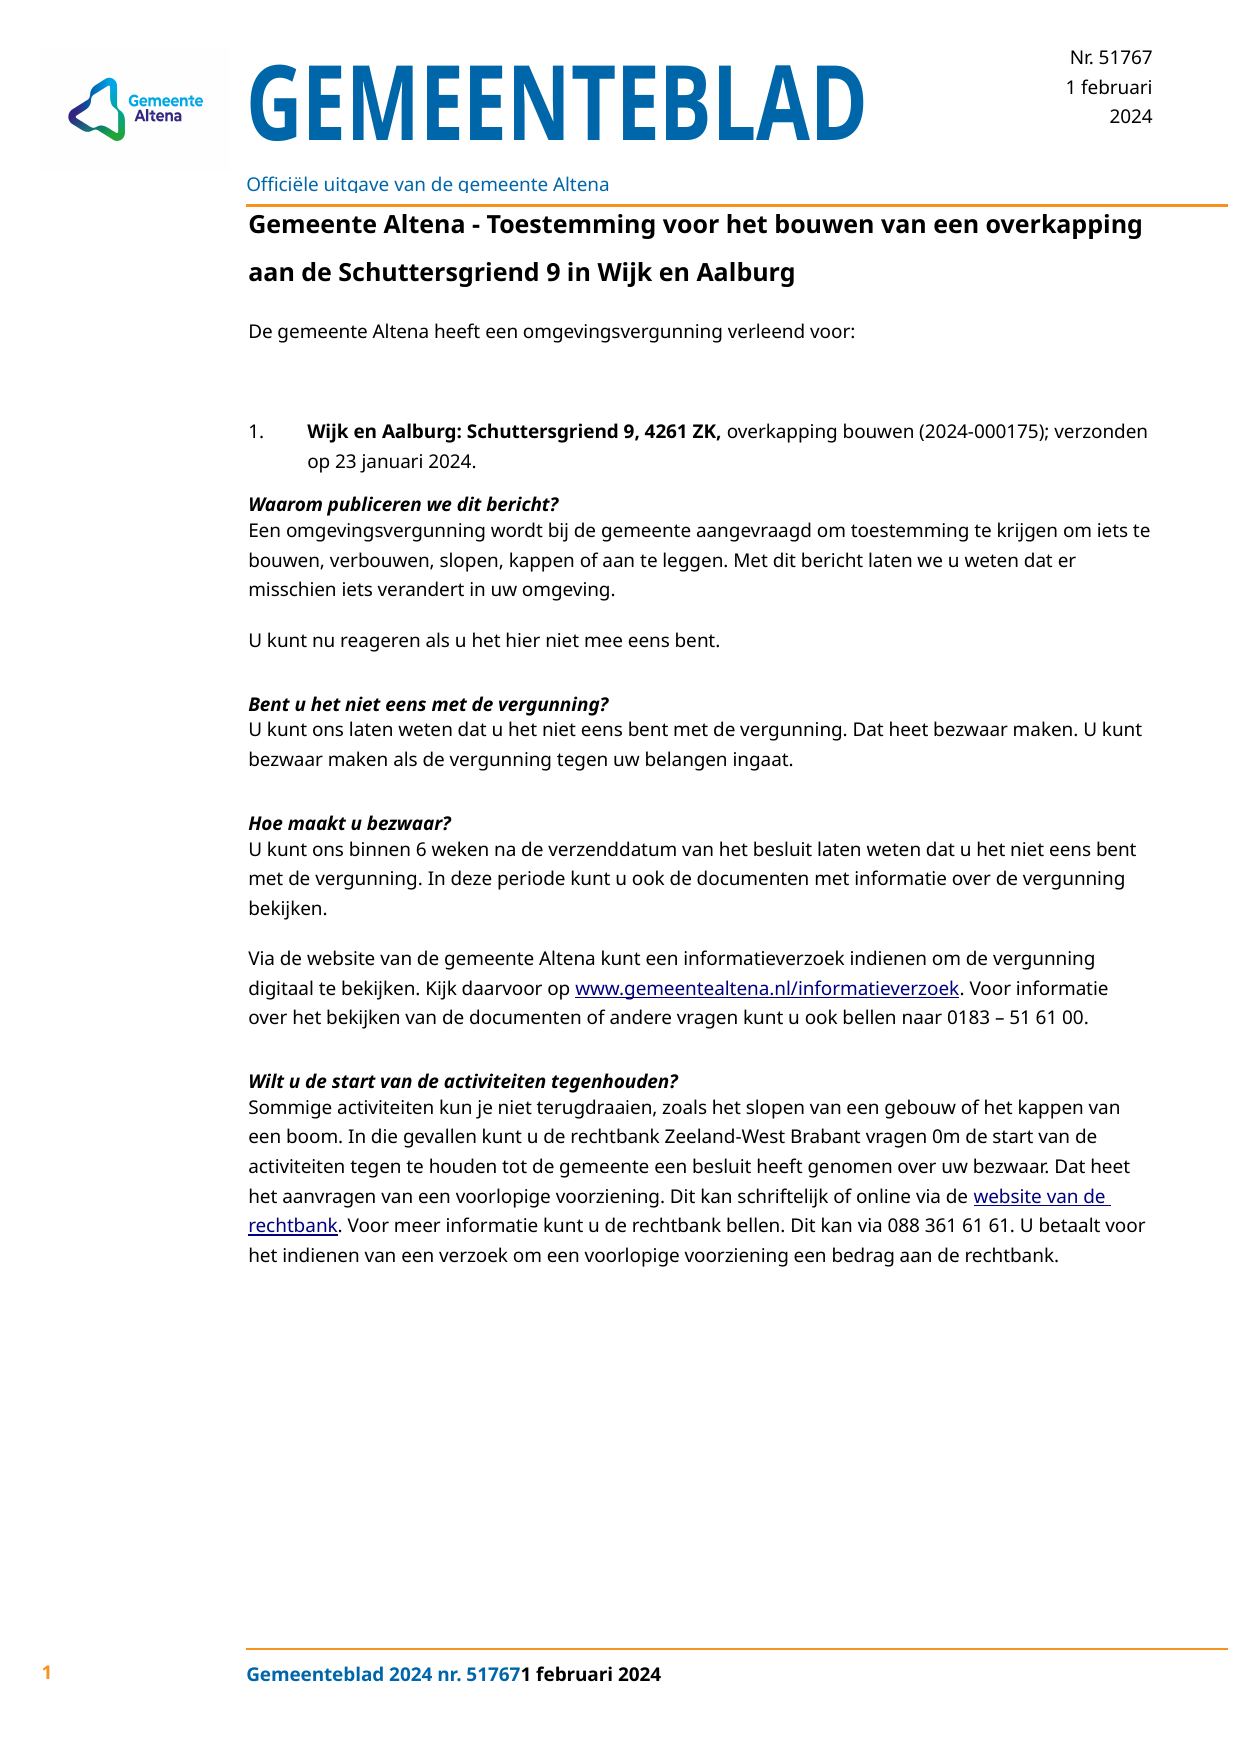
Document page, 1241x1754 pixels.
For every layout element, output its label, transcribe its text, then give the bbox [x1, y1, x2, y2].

text Via de website van de gemeente Altena kunt een informatieverzoek indienen om de vergunning digitaal te bekijken. Kijk daarvoor op www.gemeentealtena.nl/informatieverzoek. Voor informatie over het bekijken van de documenten of andere vragen kunt u ook bellen naar 0183 – 51 61 00. [248, 945, 1152, 1030]
text U kunt ons laten weten dat u het niet eens bent met de vergunning. Dat heet bezwaar maken. U kunt bezwaar maken als de vergunning tegen uw belangen ingaat. [248, 716, 1152, 772]
text U kunt nu reageren als u het hier niet mee eens bent. [248, 627, 1152, 652]
text Bent u het niet eens met de vergunning? [248, 691, 1152, 716]
text Hoe maakt u bezwaar? [248, 810, 1152, 836]
text U kunt ons binnen 6 weken na de verzenddatum van het besluit laten weten dat u het niet eens bent met de vergunning. In deze periode kunt u ook de documenten met informatie over de vergunning bekijken. [248, 836, 1152, 921]
text Wilt u de start van de activiteiten tegenhouden? [248, 1068, 1152, 1094]
picture [41, 47, 231, 172]
list Wijk en Aalburg: Schuttersgriend 9, 4261 ZK, overkapping bouwen (2024-000175); verzonden op 23 januari 2024. [248, 419, 1152, 474]
text Gemeente Altena - Toestemming voor het bouwen van een overkapping aan de Schuttersgriend 9 in Wijk en Aalburg [248, 207, 1152, 288]
text Sommige activiteiten kun je niet terugdraaien, zoals het slopen van een gebouw of het kappen van een boom. In die gevallen kunt u de rechtbank Zeeland-West Brabant vragen 0m de start van de activiteiten tegen te houden tot de gemeente een besluit heeft genomen over uw bezwaar. Dat heet het aanvragen van een voorlopige voorziening. Dit kan schriftelijk of online via de website van de rechtbank. Voor meer informatie kunt u de rechtbank bellen. Dit kan via 088 361 61 61. U betaalt voor het indienen van een verzoek om een voorlopige voorziening een bedrag aan de rechtbank. [248, 1094, 1152, 1268]
text Een omgevingsvergunning wordt bij de gemeente aangevraagd om toestemming te krijgen om iets te bouwen, verbouwen, slopen, kappen of aan te leggen. Met dit bericht laten we u weten dat er misschien iets verandert in uw omgeving. [248, 517, 1152, 602]
text De gemeente Altena heeft een omgevingsvergunning verleend voor: [248, 318, 1152, 344]
text Waarom publiceren we dit bericht? [248, 491, 1152, 517]
